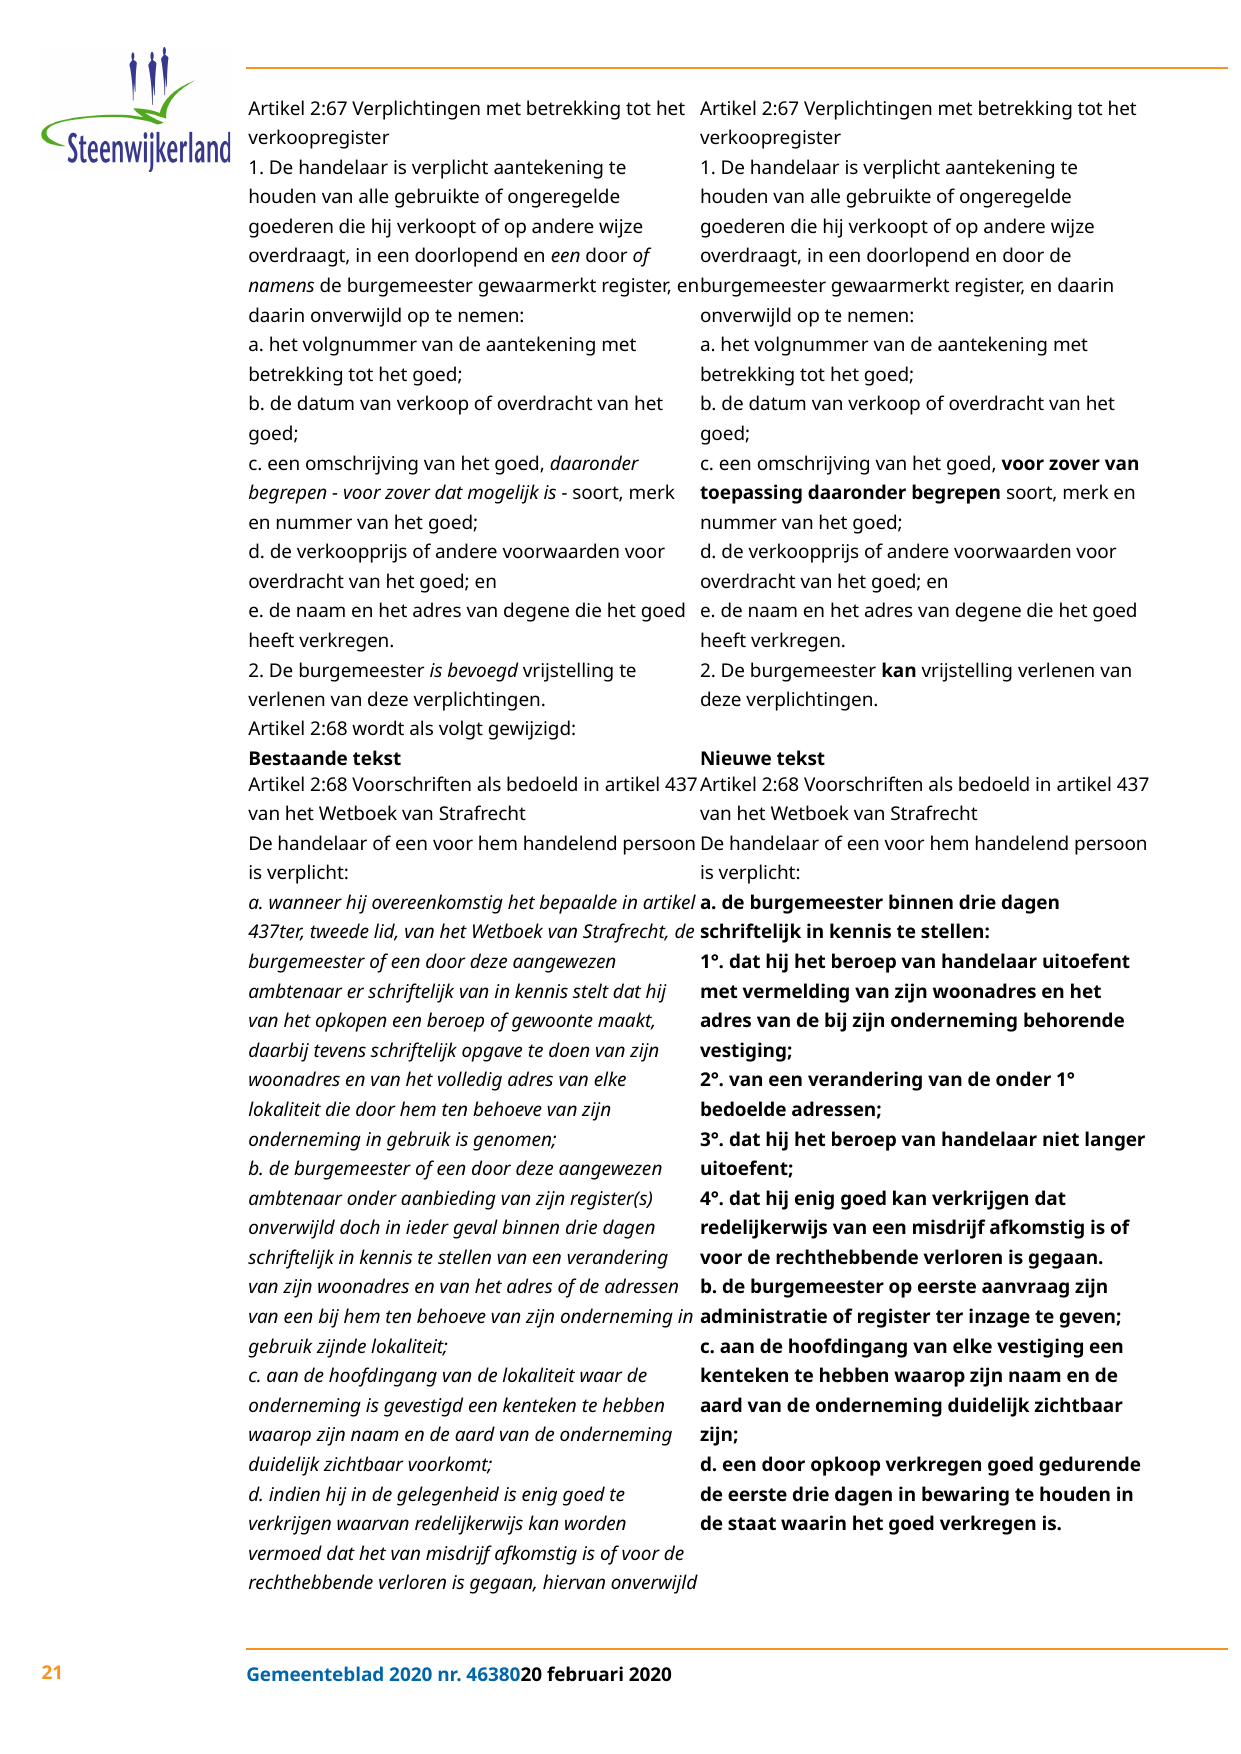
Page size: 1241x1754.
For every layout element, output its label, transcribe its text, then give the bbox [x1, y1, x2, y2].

text Artikel 2:68 wordt als volgt gewijzigd: [248, 715, 1152, 741]
table_header Nieuwe tekst [700, 745, 1152, 771]
table_cell Artikel 2:67 Verplichtingen met betrekking tot het verkoopregister 1. De handelaar is verplicht aantekening te houden van alle gebruikte of ongeregelde goederen die hij verkoopt of op andere wijze overdraagt, in een doorlopend en door de burgemeester gewaarmerkt register, en daarin onverwijld op te nemen: a. het volgnummer van de aantekening met betrekking tot het goed; b. de datum van verkoop of overdracht van het goed; c. een omschrijving van het goed, voor zover van toepassing daaronder begrepen soort, merk en nummer van het goed; d. de verkoopprijs of andere voorwaarden voor overdracht van het goed; en e. de naam en het adres van degene die het goed heeft verkregen. 2. De burgemeester kan vrijstelling verlenen van deze verplichtingen. [700, 95, 1152, 712]
table_cell Artikel 2:68 Voorschriften als bedoeld in artikel 437 van het Wetboek van Strafrecht De handelaar of een voor hem handelend persoon is verplicht: a. wanneer hij overeenkomstig het bepaalde in artikel 437ter, tweede lid, van het Wetboek van Strafrecht, de burgemeester of een door deze aangewezen ambtenaar er schriftelijk van in kennis stelt dat hij van het opkopen een beroep of gewoonte maakt, daarbij tevens schriftelijk opgave te doen van zijn woonadres en van het volledig adres van elke lokaliteit die door hem ten behoeve van zijn onderneming in gebruik is genomen; b. de burgemeester of een door deze aangewezen ambtenaar onder aanbieding van zijn register(s) onverwijld doch in ieder geval binnen drie dagen schriftelijk in kennis te stellen van een verandering van zijn woonadres en van het adres of de adressen van een bij hem ten behoeve van zijn onderneming in gebruik zijnde lokaliteit; c. aan de hoofdingang van de lokaliteit waar de onderneming is gevestigd een kenteken te hebben waarop zijn naam en de aard van de onderneming duidelijk zichtbaar voorkomt; d. indien hij in de gelegenheid is enig goed te verkrijgen waarvan redelijkerwijs kan worden vermoed dat het van misdrijf afkomstig is of voor de rechthebbende verloren is gegaan, hiervan onverwijld [248, 771, 700, 1595]
table_cell Artikel 2:68 Voorschriften als bedoeld in artikel 437 van het Wetboek van Strafrecht De handelaar of een voor hem handelend persoon is verplicht: a. de burgemeester binnen drie dagen schriftelijk in kennis te stellen: 1°. dat hij het beroep van handelaar uitoefent met vermelding van zijn woonadres en het adres van de bij zijn onderneming behorende vestiging; 2°. van een verandering van de onder 1° bedoelde adressen; 3°. dat hij het beroep van handelaar niet langer uitoefent; 4°. dat hij enig goed kan verkrijgen dat redelijkerwijs van een misdrijf afkomstig is of voor de rechthebbende verloren is gegaan. b. de burgemeester op eerste aanvraag zijn administratie of register ter inzage te geven; c. aan de hoofdingang van elke vestiging een kenteken te hebben waarop zijn naam en de aard van de onderneming duidelijk zichtbaar zijn; d. een door opkoop verkregen goed gedurende de eerste drie dagen in bewaring te houden in de staat waarin het goed verkregen is. [700, 771, 1152, 1595]
table_header Bestaande tekst [248, 745, 700, 771]
picture [41, 47, 231, 172]
table_cell Artikel 2:67 Verplichtingen met betrekking tot het verkoopregister 1. De handelaar is verplicht aantekening te houden van alle gebruikte of ongeregelde goederen die hij verkoopt of op andere wijze overdraagt, in een doorlopend en een door of namens de burgemeester gewaarmerkt register, en daarin onverwijld op te nemen: a. het volgnummer van de aantekening met betrekking tot het goed; b. de datum van verkoop of overdracht van het goed; c. een omschrijving van het goed, daaronder begrepen - voor zover dat mogelijk is - soort, merk en nummer van het goed; d. de verkoopprijs of andere voorwaarden voor overdracht van het goed; en e. de naam en het adres van degene die het goed heeft verkregen. 2. De burgemeester is bevoegd vrijstelling te verlenen van deze verplichtingen. [248, 95, 700, 712]
